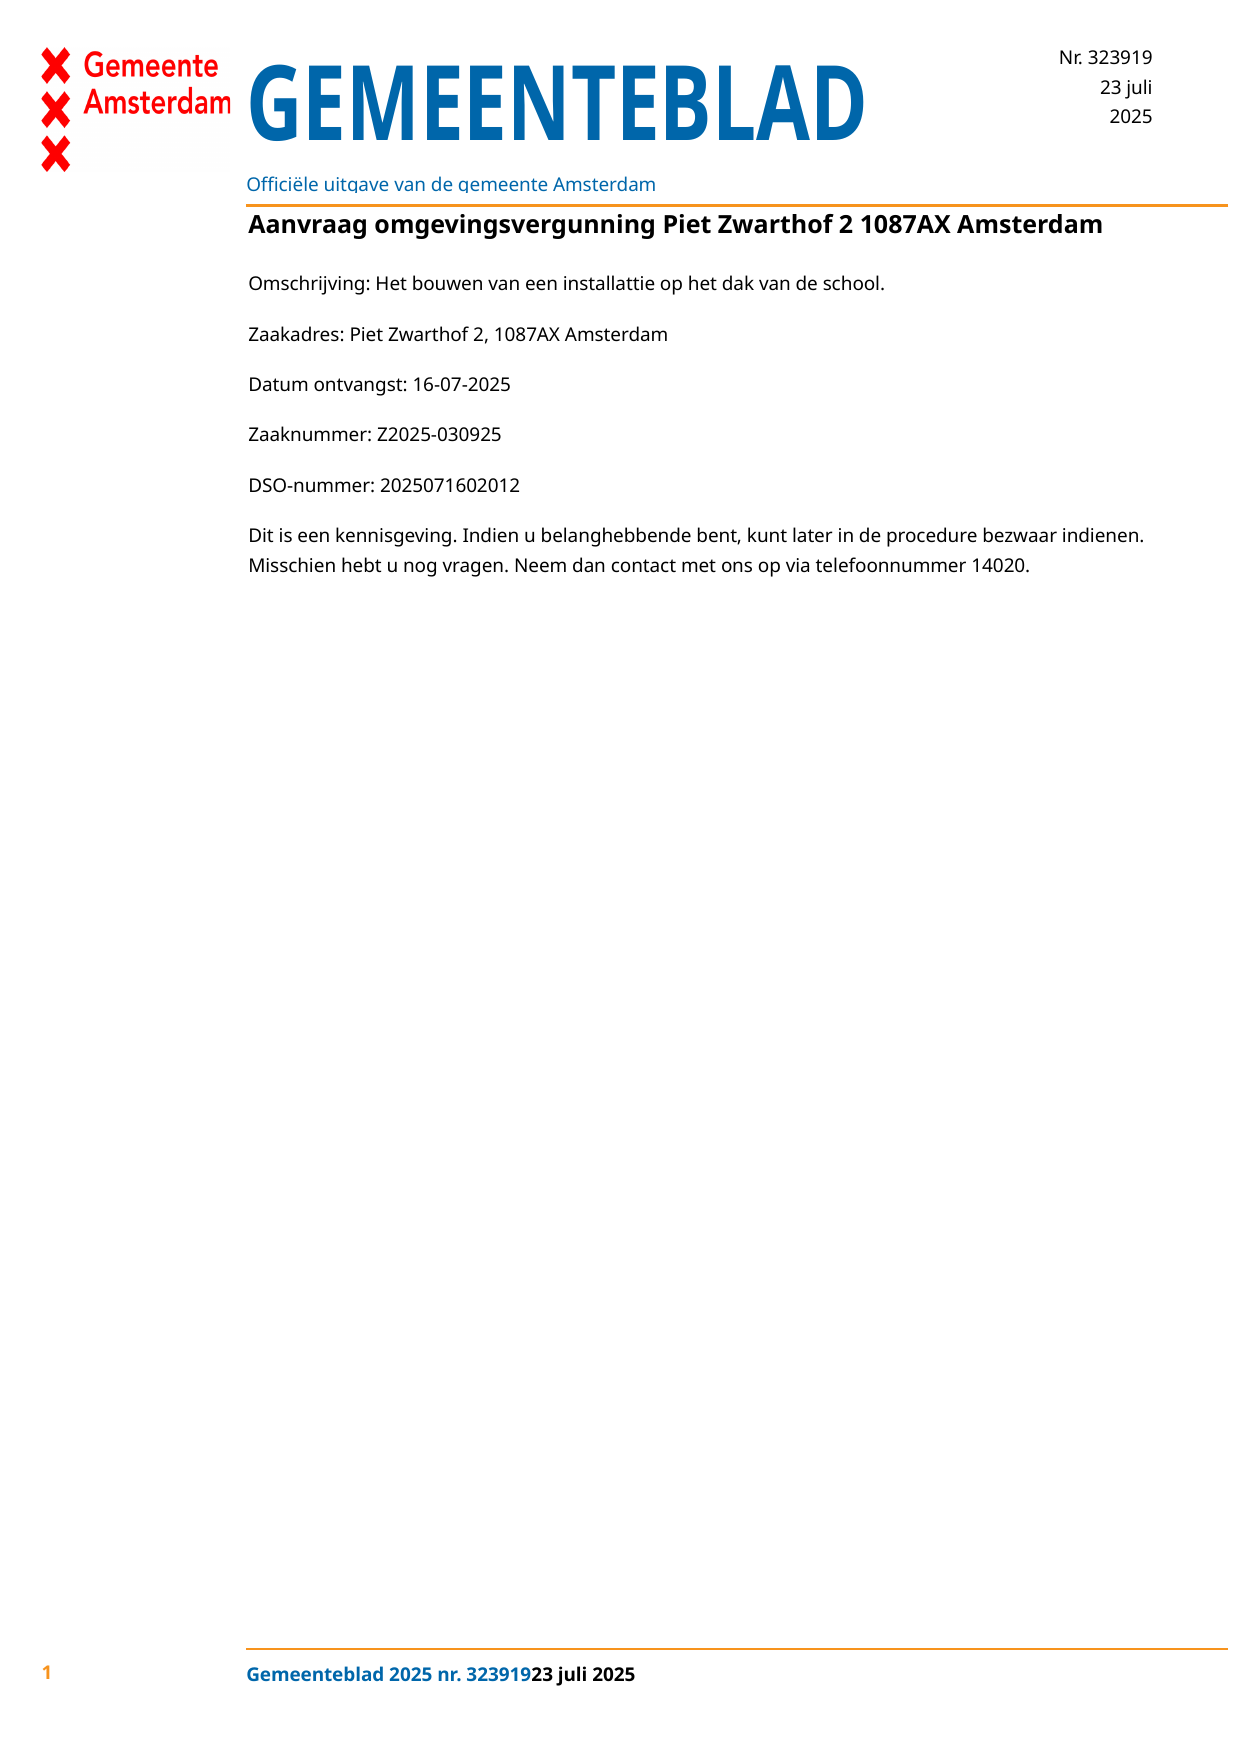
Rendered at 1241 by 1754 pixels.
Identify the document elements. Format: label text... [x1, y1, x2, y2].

text Dit is een kennisgeving. Indien u belanghebbende bent, kunt later in de procedure bezwaar indienen. Misschien hebt u nog vragen. Neem dan contact met ons op via telefoonnummer 14020. [248, 522, 1152, 578]
text Omschrijving: Het bouwen van een installattie op het dak van de school. [248, 270, 1152, 296]
text Datum ontvangst: 16-07-2025 [248, 371, 1152, 397]
text Zaaknummer: Z2025-030925 [248, 422, 1152, 447]
text Aanvraag omgevingsvergunning Piet Zwarthof 2 1087AX Amsterdam [248, 207, 1152, 241]
text Zaakadres: Piet Zwarthof 2, 1087AX Amsterdam [248, 321, 1152, 346]
text DSO-nummer: 2025071602012 [248, 472, 1152, 498]
picture [41, 47, 231, 172]
